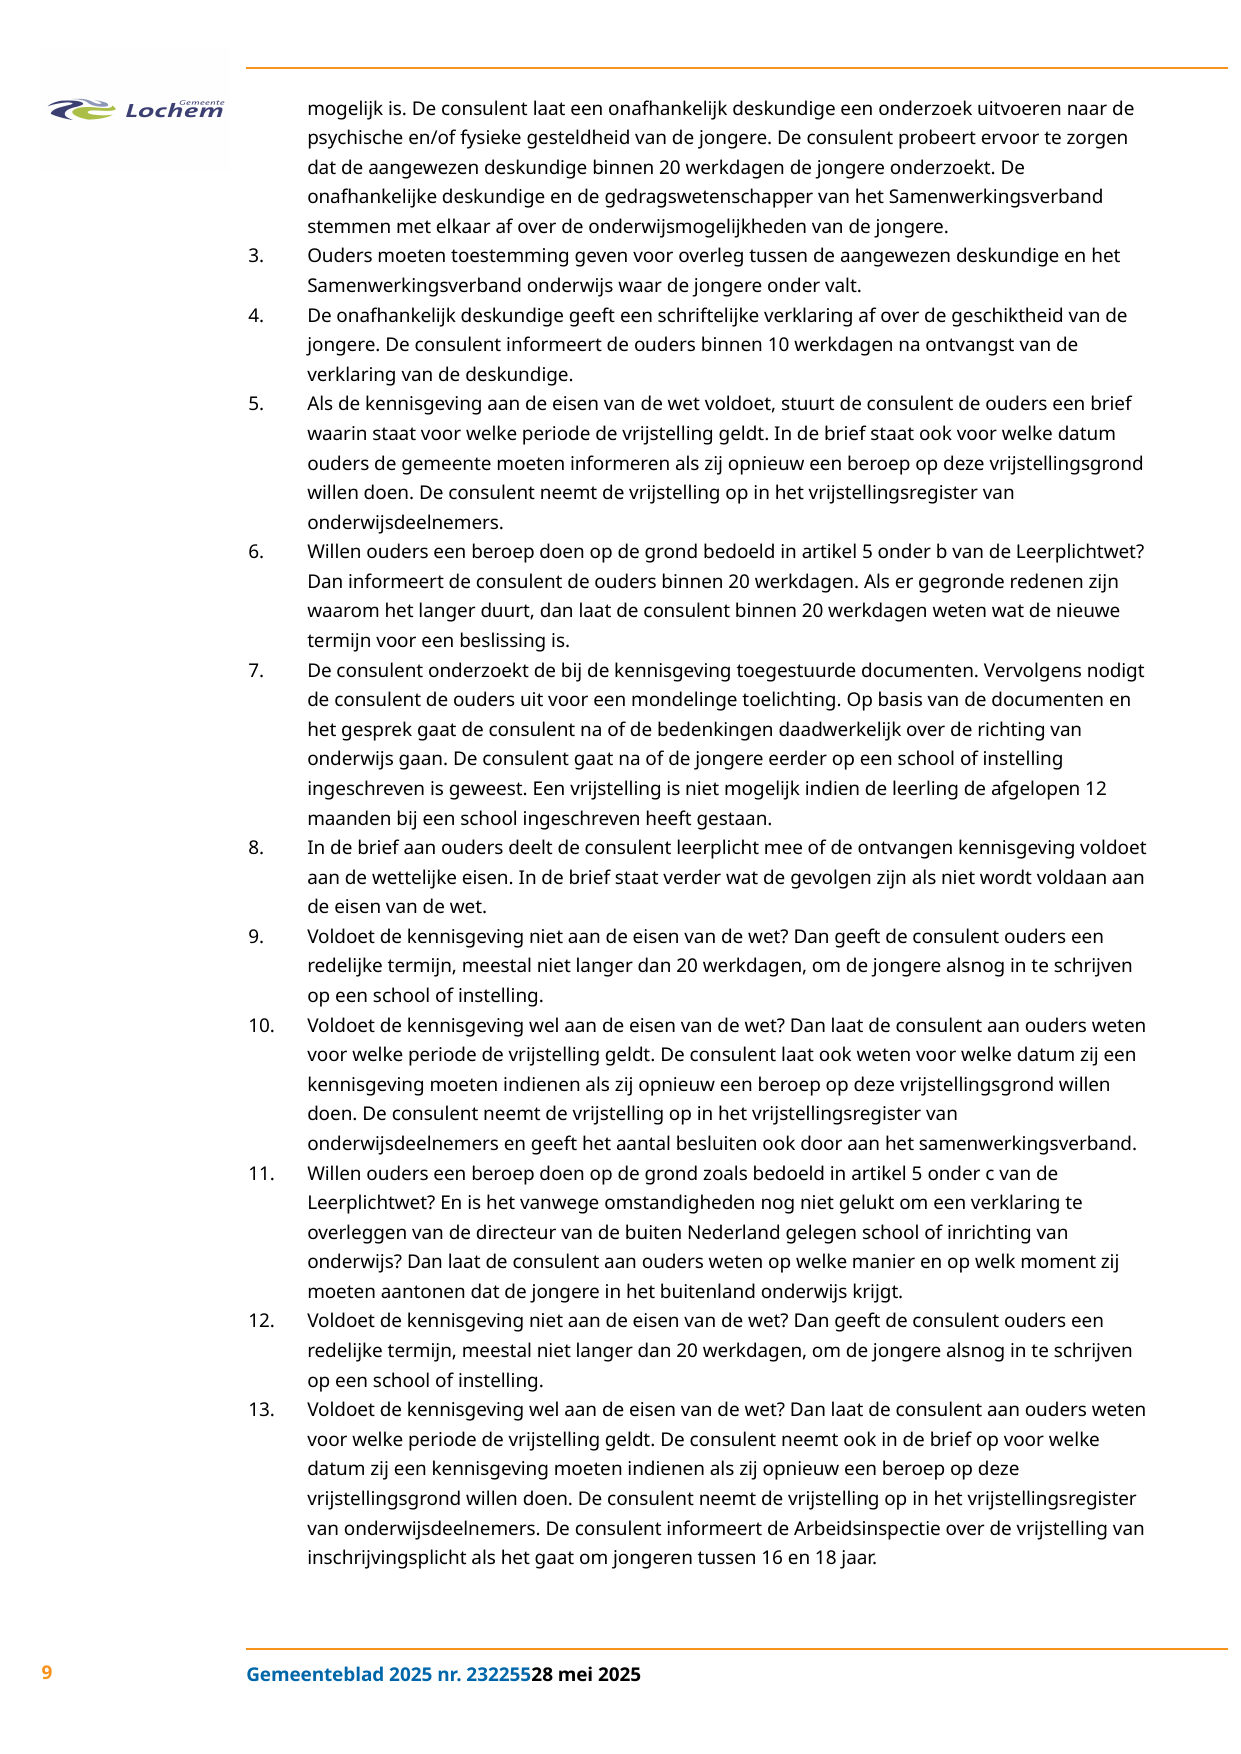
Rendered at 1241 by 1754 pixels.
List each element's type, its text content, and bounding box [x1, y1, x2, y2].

list De consulent onderzoekt de bij de kennisgeving toegestuurde documenten. Vervolgens nodigt de consulent de ouders uit voor een mondelinge toelichting. Op basis van de documenten en het gesprek gaat de consulent na of de bedenkingen daadwerkelijk over de richting van onderwijs gaan. De consulent gaat na of de jongere eerder op een school of instelling ingeschreven is geweest. Een vrijstelling is niet mogelijk indien de leerling de afgelopen 12 maanden bij een school ingeschreven heeft gestaan. [248, 657, 1152, 831]
list mogelijk is. De consulent laat een onafhankelijk deskundige een onderzoek uitvoeren naar de psychische en/of fysieke gesteldheid van de jongere. De consulent probeert ervoor te zorgen dat de aangewezen deskundige binnen 20 werkdagen de jongere onderzoekt. De onafhankelijke deskundige en de gedragswetenschapper van het Samenwerkingsverband stemmen met elkaar af over de onderwijsmogelijkheden van de jongere. [248, 95, 1152, 239]
list Voldoet de kennisgeving niet aan de eisen van de wet? Dan geeft de consulent ouders een redelijke termijn, meestal niet langer dan 20 werkdagen, om de jongere alsnog in te schrijven op een school of instelling. [248, 923, 1152, 1008]
list In de brief aan ouders deelt de consulent leerplicht mee of de ontvangen kennisgeving voldoet aan de wettelijke eisen. In de brief staat verder wat de gevolgen zijn als niet wordt voldaan aan de eisen van de wet. [248, 834, 1152, 919]
list Als de kennisgeving aan de eisen van de wet voldoet, stuurt de consulent de ouders een brief waarin staat voor welke periode de vrijstelling geldt. In de brief staat ook voor welke datum ouders de gemeente moeten informeren als zij opnieuw een beroep op deze vrijstellingsgrond willen doen. De consulent neemt de vrijstelling op in het vrijstellingsregister van onderwijsdeelnemers. [248, 391, 1152, 535]
list Willen ouders een beroep doen op de grond bedoeld in artikel 5 onder b van de Leerplichtwet? Dan informeert de consulent de ouders binnen 20 werkdagen. Als er gegronde redenen zijn waarom het langer duurt, dan laat de consulent binnen 20 werkdagen weten wat de nieuwe termijn voor een beslissing is. [248, 538, 1152, 653]
picture [41, 47, 231, 172]
list Voldoet de kennisgeving wel aan de eisen van de wet? Dan laat de consulent aan ouders weten voor welke periode de vrijstelling geldt. De consulent laat ook weten voor welke datum zij een kennisgeving moeten indienen als zij opnieuw een beroep op deze vrijstellingsgrond willen doen. De consulent neemt de vrijstelling op in het vrijstellingsregister van onderwijsdeelnemers en geeft het aantal besluiten ook door aan het samenwerkingsverband. [248, 1012, 1152, 1156]
list De onafhankelijk deskundige geeft een schriftelijke verklaring af over de geschiktheid van de jongere. De consulent informeert de ouders binnen 10 werkdagen na ontvangst van de verklaring van de deskundige. [248, 302, 1152, 387]
list Ouders moeten toestemming geven voor overleg tussen de aangewezen deskundige en het Samenwerkingsverband onderwijs waar de jongere onder valt. [248, 243, 1152, 298]
list Willen ouders een beroep doen op de grond zoals bedoeld in artikel 5 onder c van de Leerplichtwet? En is het vanwege omstandigheden nog niet gelukt om een verklaring te overleggen van de directeur van de buiten Nederland gelegen school of inrichting van onderwijs? Dan laat de consulent aan ouders weten op welke manier en op welk moment zij moeten aantonen dat de jongere in het buitenland onderwijs krijgt. [248, 1160, 1152, 1304]
list Voldoet de kennisgeving niet aan de eisen van de wet? Dan geeft de consulent ouders een redelijke termijn, meestal niet langer dan 20 werkdagen, om de jongere alsnog in te schrijven op een school of instelling. [248, 1308, 1152, 1393]
list Voldoet de kennisgeving wel aan de eisen van de wet? Dan laat de consulent aan ouders weten voor welke periode de vrijstelling geldt. De consulent neemt ook in de brief op voor welke datum zij een kennisgeving moeten indienen als zij opnieuw een beroep op deze vrijstellingsgrond willen doen. De consulent neemt de vrijstelling op in het vrijstellingsregister van onderwijsdeelnemers. De consulent informeert de Arbeidsinspectie over de vrijstelling van inschrijvingsplicht als het gaat om jongeren tussen 16 en 18 jaar. [248, 1396, 1152, 1570]
